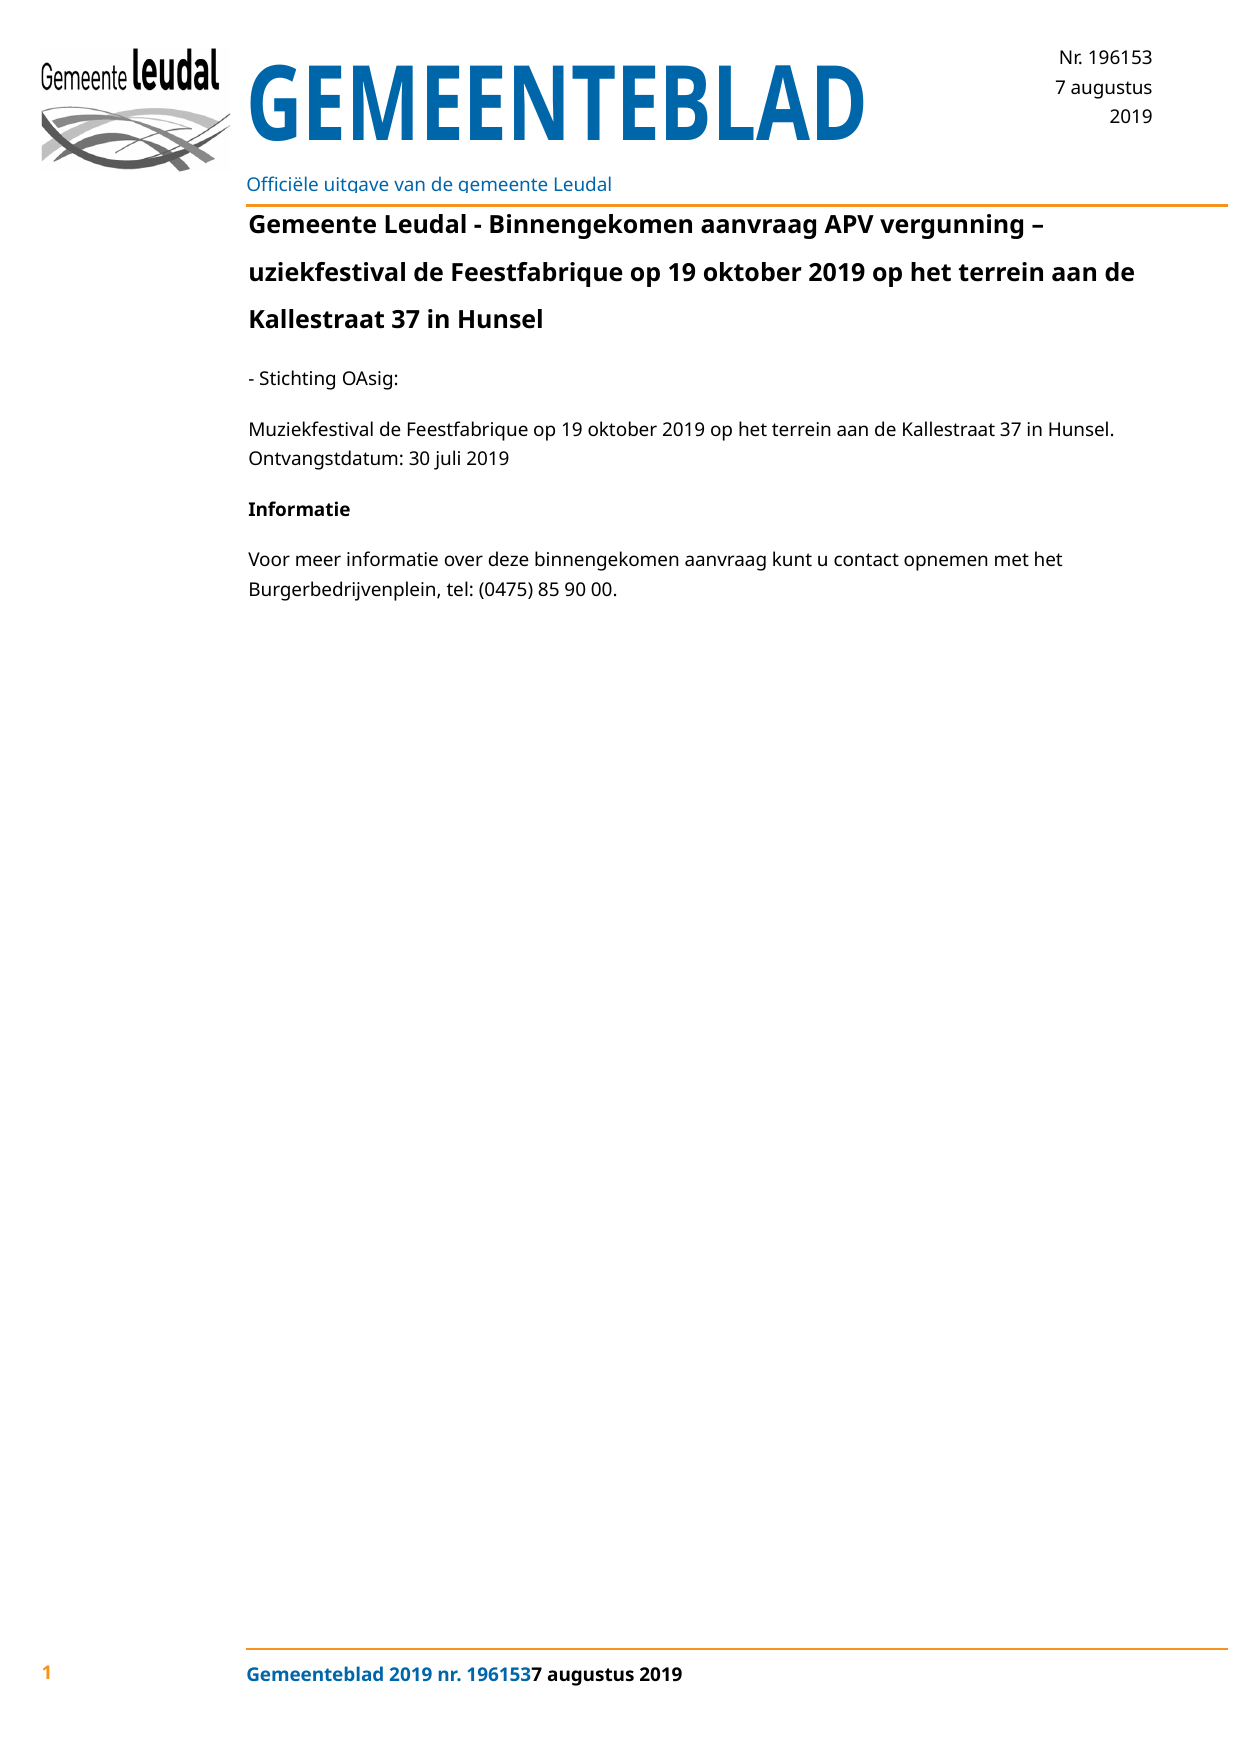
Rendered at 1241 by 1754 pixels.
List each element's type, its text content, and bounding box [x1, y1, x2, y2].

picture [41, 47, 231, 172]
text Informatie [248, 496, 1152, 522]
text - Stichting OAsig: [248, 366, 1152, 391]
text Voor meer informatie over deze binnengekomen aanvraag kunt u contact opnemen met het Burgerbedrijvenplein, tel: (0475) 85 90 00. [248, 546, 1152, 602]
text Gemeente Leudal - Binnengekomen aanvraag APV vergunning – uziekfestival de Feestfabrique op 19 oktober 2019 op het terrein aan de Kallestraat 37 in Hunsel [248, 207, 1152, 336]
text Muziekfestival de Feestfabrique op 19 oktober 2019 op het terrein aan de Kallestraat 37 in Hunsel. Ontvangstdatum: 30 juli 2019 [248, 416, 1152, 471]
